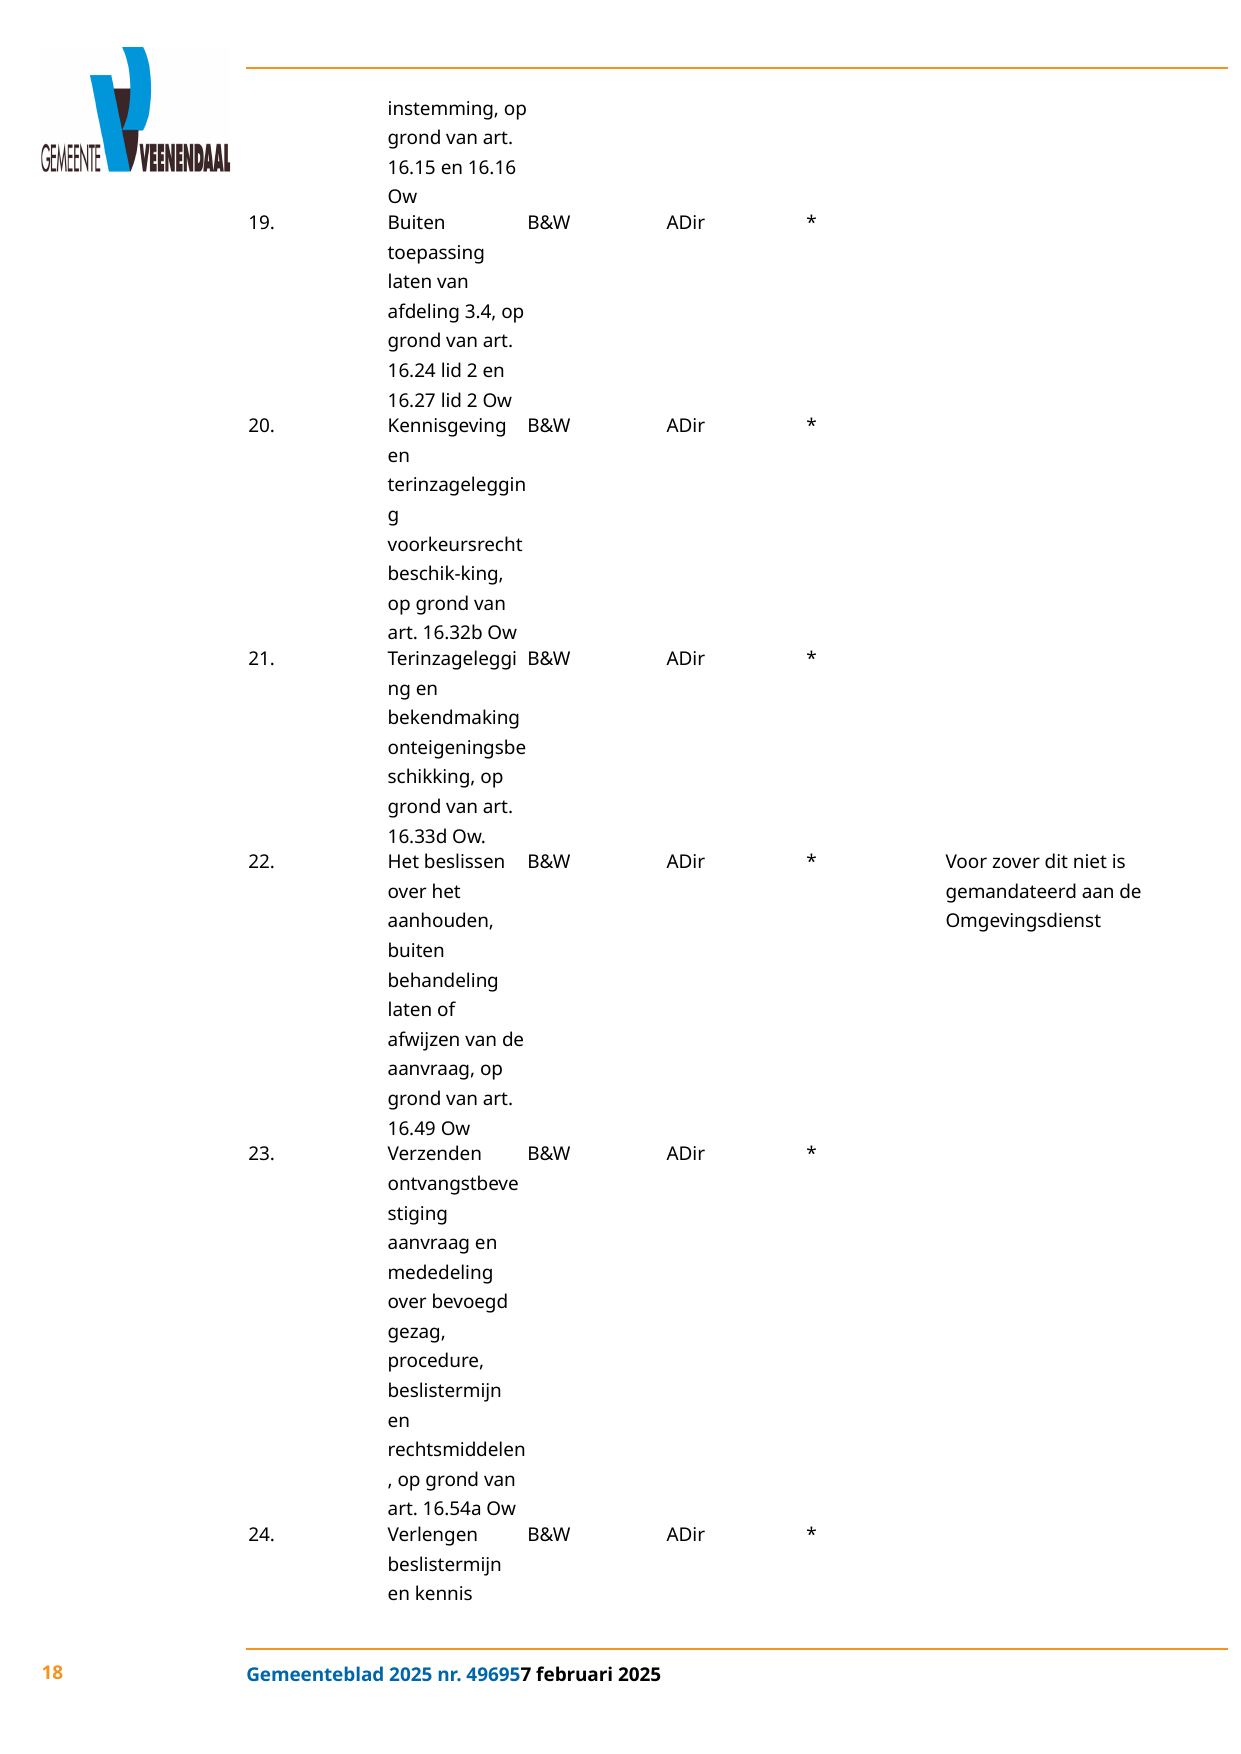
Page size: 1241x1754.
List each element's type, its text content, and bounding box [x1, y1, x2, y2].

table_cell ADir [666, 849, 806, 1141]
table_cell ADir [666, 1141, 806, 1521]
table_cell [806, 95, 945, 209]
table_cell 21. [248, 645, 387, 848]
table_cell B&W [527, 209, 666, 412]
table_cell [945, 1141, 1152, 1521]
table_cell [945, 1521, 1152, 1606]
table_cell Kennisgeving en terinzagelegging voorkeursrechtbeschik-king, op grond van art. 16.32b Ow [388, 413, 527, 645]
picture [123, 47, 231, 172]
table_cell * [806, 645, 945, 848]
table_cell ADir [666, 1521, 806, 1606]
table_cell B&W [527, 1141, 666, 1521]
table_cell Verzenden ontvangstbevestiging aanvraag en mededeling over bevoegd gezag, procedure, beslistermijn en rechtsmiddelen, op grond van art. 16.54a Ow [388, 1141, 527, 1521]
table_cell * [806, 1141, 945, 1521]
table_cell Buiten toepassing laten van afdeling 3.4, op grond van art. 16.24 lid 2 en 16.27 lid 2 Ow [388, 209, 527, 412]
table_cell Verlengen beslistermijn en kennis [388, 1521, 527, 1606]
picture [41, 47, 130, 172]
table_cell [527, 95, 666, 209]
table_cell * [806, 413, 945, 645]
table_cell B&W [527, 645, 666, 848]
table_cell ADir [666, 413, 806, 645]
table_cell B&W [527, 1521, 666, 1606]
table_cell Voor zover dit niet is gemandateerd aan de Omgevingsdienst [945, 849, 1152, 1141]
table_cell [248, 95, 387, 209]
table_cell * [806, 849, 945, 1141]
table_cell * [806, 209, 945, 412]
table_cell 23. [248, 1141, 387, 1521]
table_cell B&W [527, 849, 666, 1141]
table_cell ADir [666, 645, 806, 848]
table_cell [945, 95, 1152, 209]
table_cell instemming, op grond van art. 16.15 en 16.16 Ow [388, 95, 527, 209]
table_cell Terinzagelegging en bekendmaking onteigeningsbeschikking, op grond van art. 16.33d Ow. [388, 645, 527, 848]
table_cell 22. [248, 849, 387, 1141]
table_cell * [806, 1521, 945, 1606]
table_cell [666, 95, 806, 209]
table_cell ADir [666, 209, 806, 412]
table_cell 19. [248, 209, 387, 412]
table_cell B&W [527, 413, 666, 645]
table_cell [945, 209, 1152, 412]
table_cell Het beslissen over het aanhouden, buiten behandeling laten of afwijzen van de aanvraag, op grond van art. 16.49 Ow [388, 849, 527, 1141]
table_cell 24. [248, 1521, 387, 1606]
table_cell 20. [248, 413, 387, 645]
table_cell [945, 645, 1152, 848]
table_cell [945, 413, 1152, 645]
